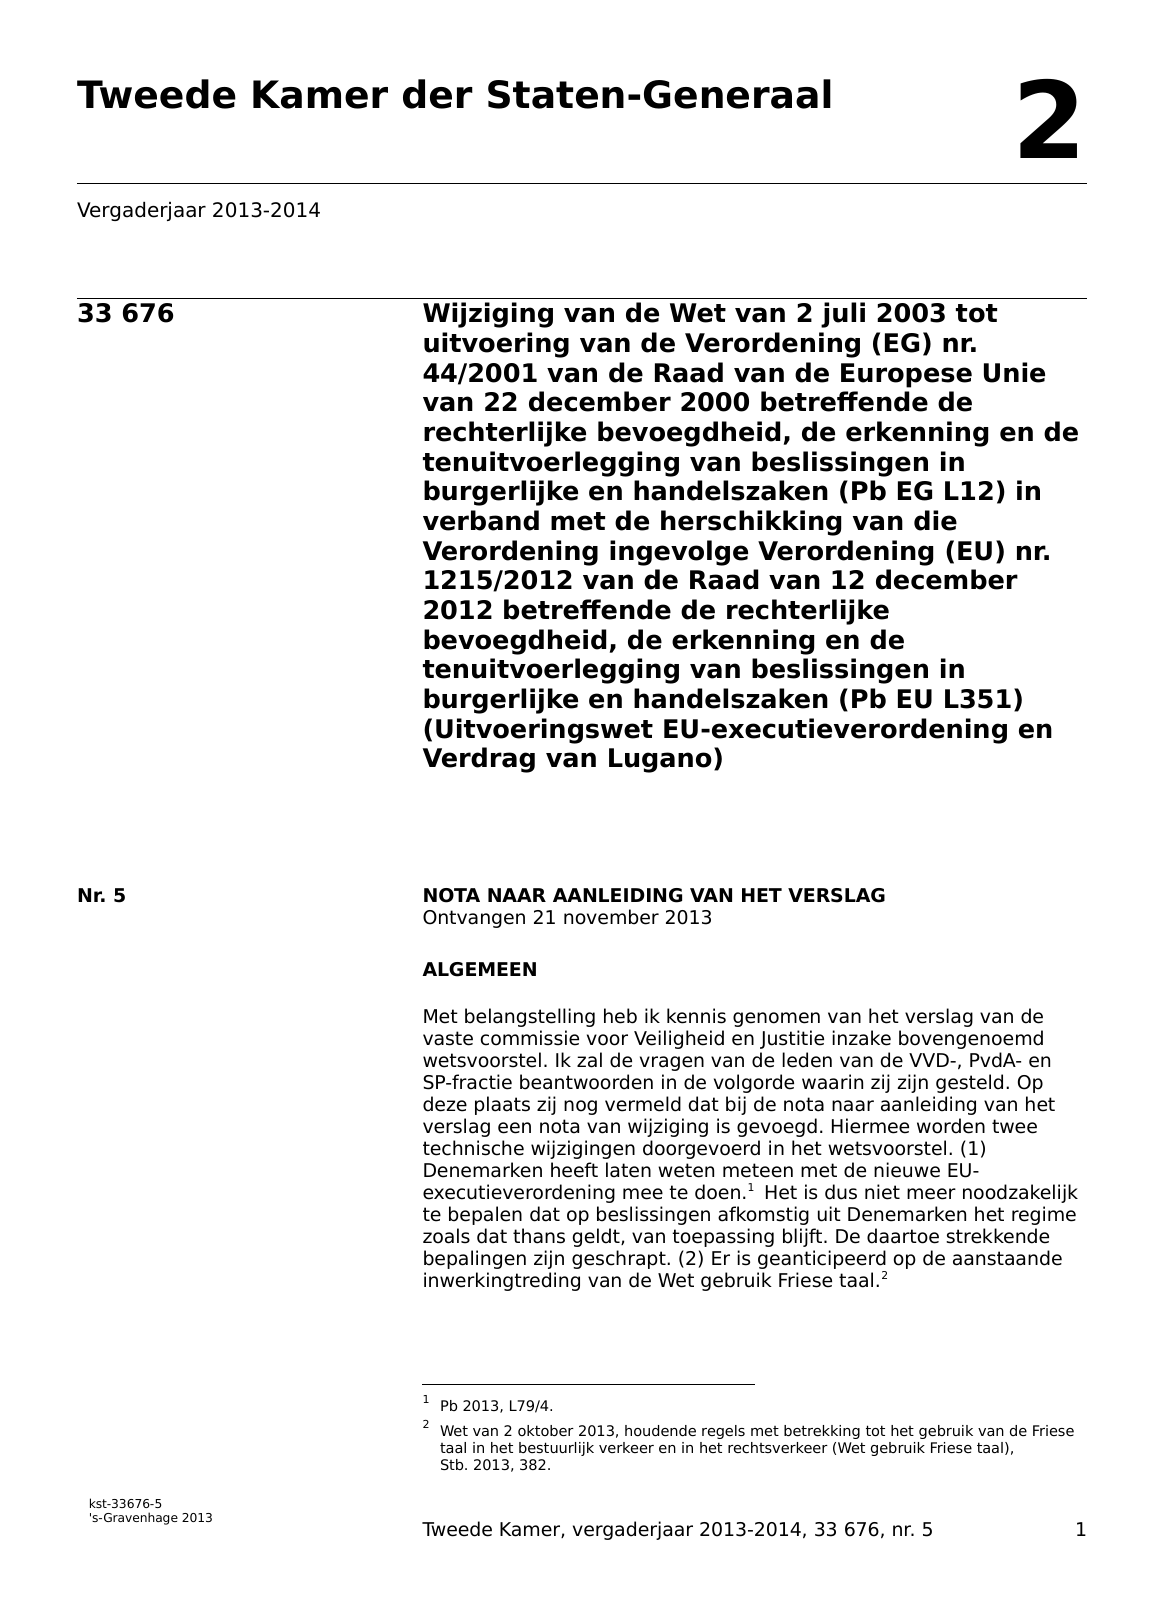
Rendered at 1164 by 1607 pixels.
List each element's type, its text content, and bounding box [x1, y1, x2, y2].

text 's-Gravenhage 2013 [88, 1511, 323, 1525]
text kst-33676-5 [88, 1497, 323, 1511]
text Ontvangen 21 november 2013 [422, 907, 1087, 929]
text Met belangstelling heb ik kennis genomen van het verslag van de vaste commissie voor Veiligheid en Justitie inzake bovengenoemd wetsvoorstel. Ik zal de vragen van de leden van de VVD-, PvdA- en SP-fractie beantwoorden in de volgorde waarin zij zijn gesteld. Op deze plaats zij nog vermeld dat bij de nota naar aanleiding van het verslag een nota van wijziging is gevoegd. Hiermee worden twee technische wijzigingen doorgevoerd in het wetsvoorstel. (1) Denemarken heeft laten weten meteen met de nieuwe EU-executieverordening mee te doen. Het is dus niet meer noodzakelijk te bepalen dat op beslissingen afkomstig uit Denemarken het regime zoals dat thans geldt, van toepassing blijft. De daartoe strekkende bepalingen zijn geschrapt. (2) Er is geanticipeerd op de aanstaande inwerkingtreding van de Wet gebruik Friese taal. [422, 1006, 1087, 1292]
table_cell Vergaderjaar 2013-2014 [77, 184, 1087, 298]
subtitle ALGEMEEN [422, 959, 1087, 981]
table_header Tweede Kamer der Staten-Generaal [77, 59, 886, 183]
text Wet van 2 oktober 2013, houdende regels met betrekking tot het gebruik van de Friese taal in het bestuurlijk verkeer en in het rechtsverkeer (Wet gebruik Friese taal), Stb. 2013, 382. [422, 1418, 1087, 1474]
table_header 2 [886, 59, 1087, 183]
subtitle Nr. 5 NOTA NAAR AANLEIDING VAN HET VERSLAG [77, 885, 1087, 907]
subtitle 33 676 Wijziging van de Wet van 2 juli 2003 tot uitvoering van de Verordening (EG) nr. 44/2001 van de Raad van de Europese Unie van 22 december 2000 betreffende de rechterlijke bevoegdheid, de erkenning en de tenuitvoerlegging van beslissingen in burgerlijke en handelszaken (Pb EG L12) in verband met de herschikking van die Verordening ingevolge Verordening (EU) nr. 1215/2012 van de Raad van 12 december 2012 betreffende de rechterlijke bevoegdheid, de erkenning en de tenuitvoerlegging van beslissingen in burgerlijke en handelszaken (Pb EU L351) (Uitvoeringswet EU-executieverordening en Verdrag van Lugano) [77, 299, 1087, 774]
text Pb 2013, L79/4. [422, 1393, 1087, 1416]
